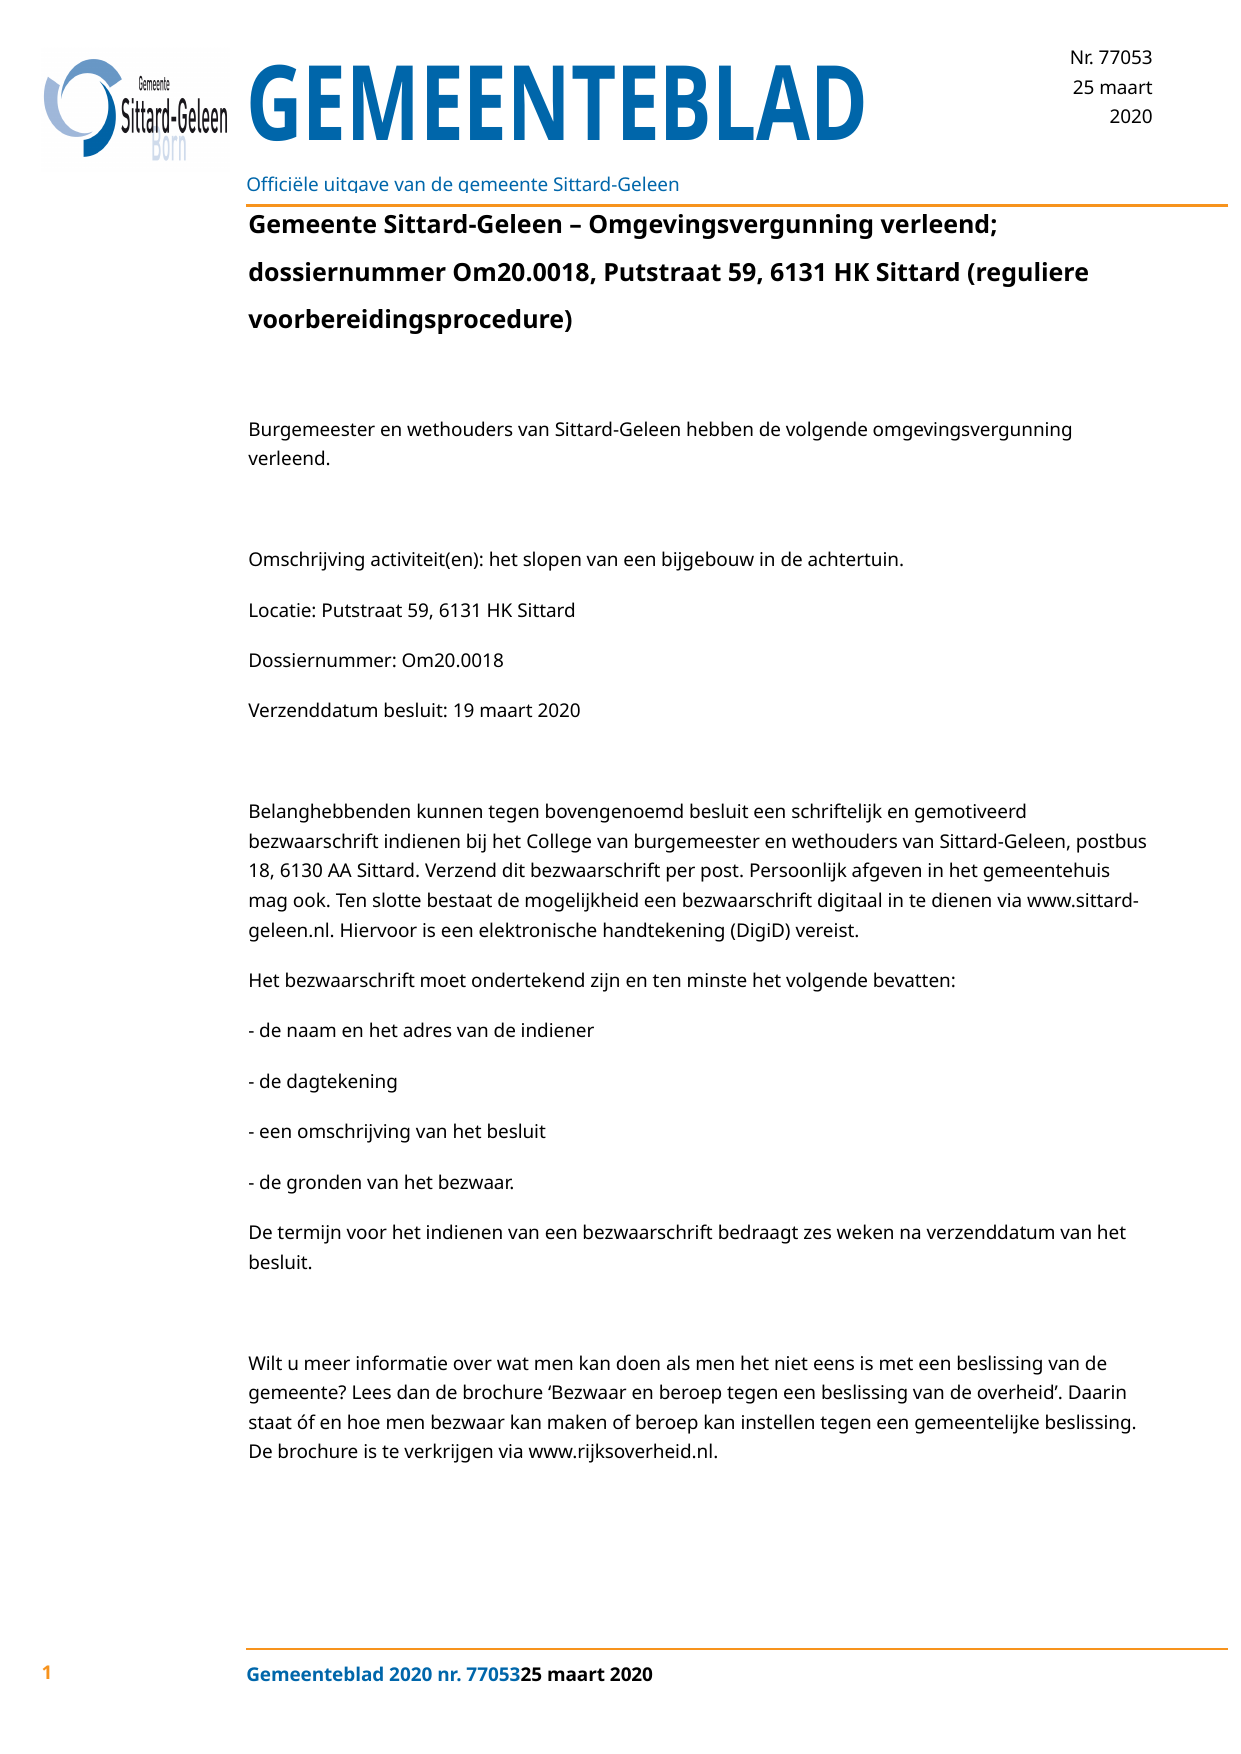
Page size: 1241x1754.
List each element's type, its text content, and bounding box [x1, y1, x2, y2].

picture [41, 47, 231, 172]
text De termijn voor het indienen van een bezwaarschrift bedraagt zes weken na verzenddatum van het besluit. [248, 1219, 1152, 1274]
text Gemeente Sittard-Geleen – Omgevingsvergunning verleend; dossiernummer Om20.0018, Putstraat 59, 6131 HK Sittard (reguliere voorbereidingsprocedure) [248, 207, 1152, 336]
text Omschrijving activiteit(en): het slopen van een bijgebouw in de achtertuin. [248, 546, 1152, 572]
text Verzenddatum besluit: 19 maart 2020 [248, 698, 1152, 723]
text Het bezwaarschrift moet ondertekend zijn en ten minste het volgende bevatten: [248, 967, 1152, 993]
text - de dagtekening [248, 1068, 1152, 1094]
text - een omschrijving van het besluit [248, 1118, 1152, 1144]
text Belanghebbenden kunnen tegen bovengenoemd besluit een schriftelijk en gemotiveerd bezwaarschrift indienen bij het College van burgemeester en wethouders van Sittard-Geleen, postbus 18, 6130 AA Sittard. Verzend dit bezwaarschrift per post. Persoonlijk afgeven in het gemeentehuis mag ook. Ten slotte bestaat de mogelijkheid een bezwaarschrift digitaal in te dienen via www.sittard-geleen.nl. Hiervoor is een elektronische handtekening (DigiD) vereist. [248, 798, 1152, 942]
text Locatie: Putstraat 59, 6131 HK Sittard [248, 597, 1152, 622]
text - de naam en het adres van de indiener [248, 1018, 1152, 1043]
text Wilt u meer informatie over wat men kan doen als men het niet eens is met een beslissing van de gemeente? Lees dan de brochure ‘Bezwaar en beroep tegen een beslissing van de overheid’. Daarin staat óf en hoe men bezwaar kan maken of beroep kan instellen tegen een gemeentelijke beslissing. De brochure is te verkrijgen via www.rijksoverheid.nl. [248, 1350, 1152, 1464]
text Dossiernummer: Om20.0018 [248, 647, 1152, 673]
text Burgemeester en wethouders van Sittard-Geleen hebben de volgende omgevingsvergunning verleend. [248, 416, 1152, 471]
text - de gronden van het bezwaar. [248, 1169, 1152, 1194]
